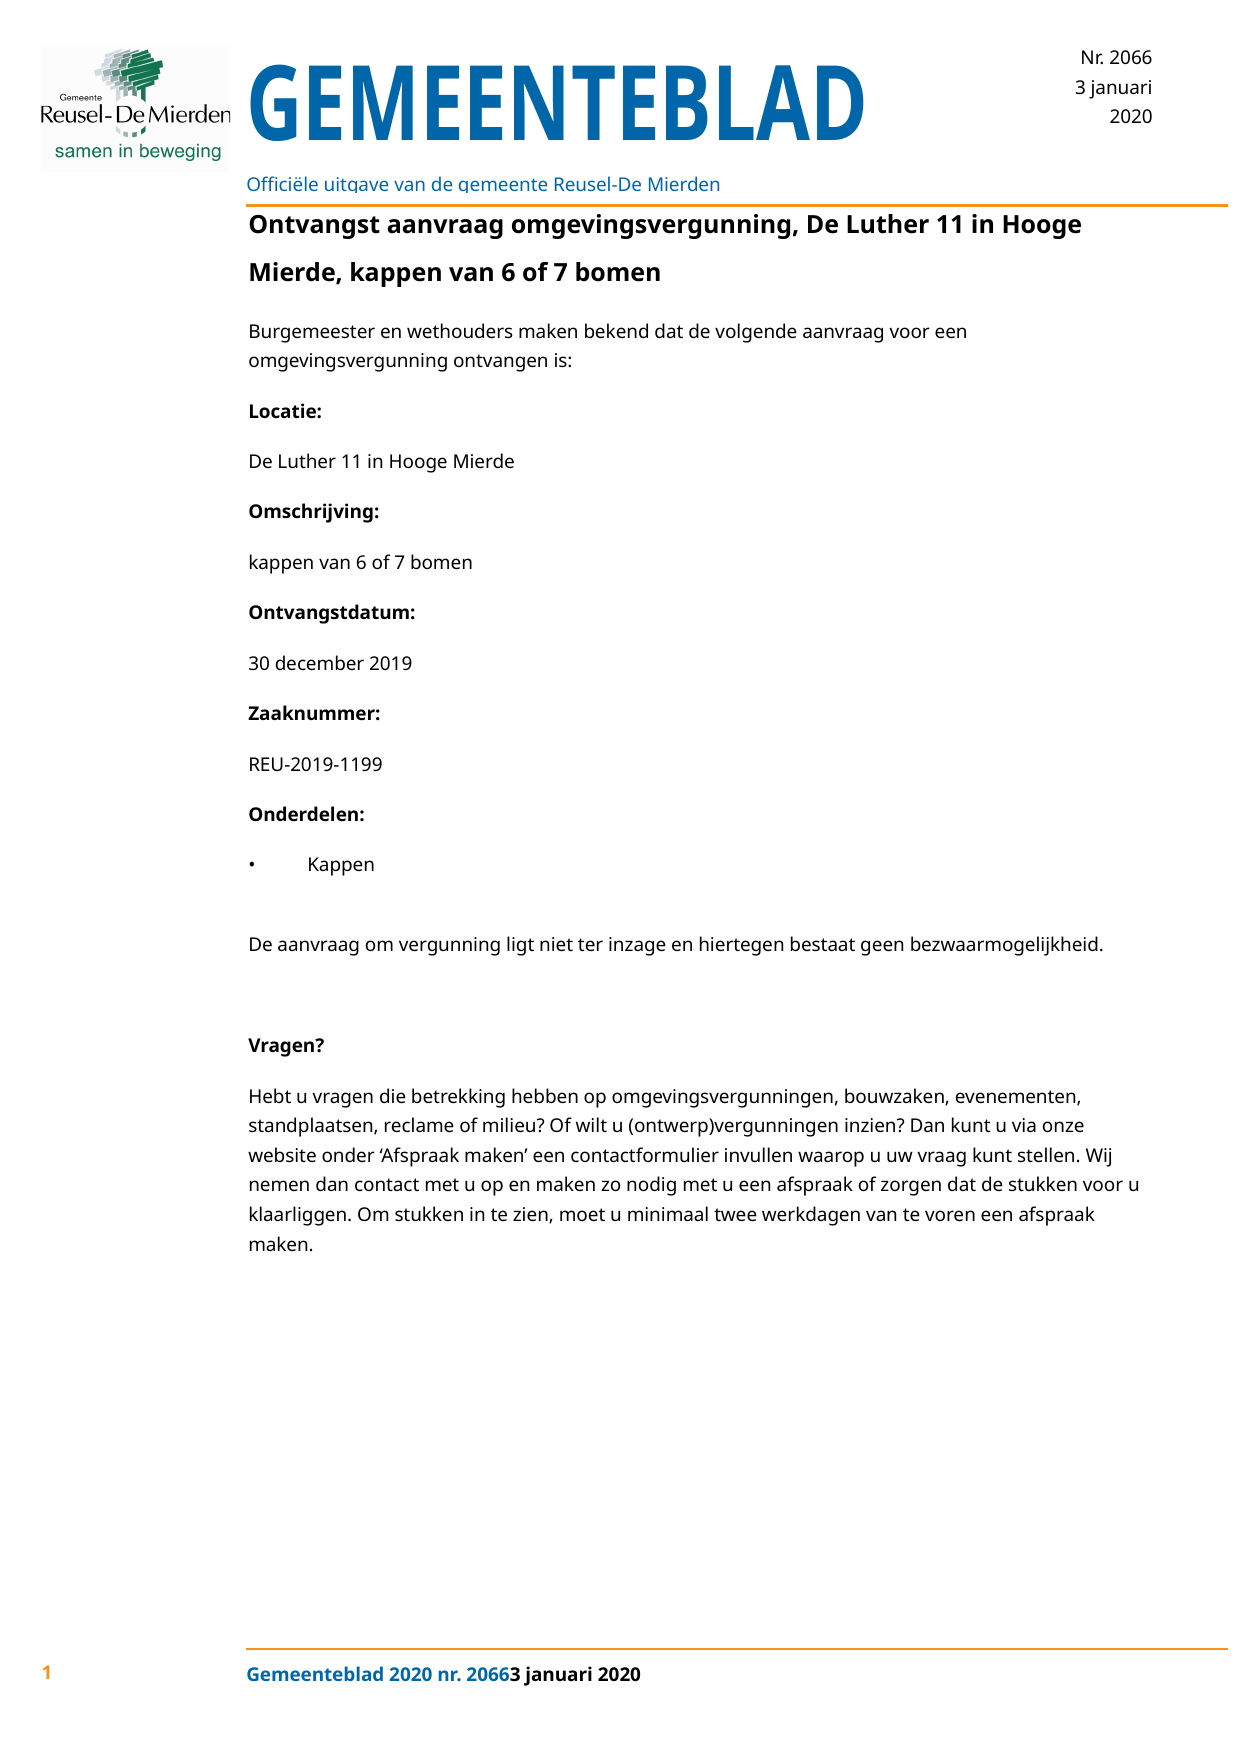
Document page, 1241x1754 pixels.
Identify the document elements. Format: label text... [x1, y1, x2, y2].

picture [41, 47, 231, 172]
text Omschrijving: [248, 499, 1152, 524]
text Zaaknummer: [248, 700, 1152, 726]
text Ontvangst aanvraag omgevingsvergunning, De Luther 11 in Hooge Mierde, kappen van 6 of 7 bomen [248, 207, 1152, 288]
text REU-2019-1199 [248, 751, 1152, 777]
text kappen van 6 of 7 bomen [248, 549, 1152, 575]
text 30 december 2019 [248, 650, 1152, 676]
text Locatie: [248, 398, 1152, 424]
text De aanvraag om vergunning ligt niet ter inzage en hiertegen bestaat geen bezwaarmogelijkheid. [248, 932, 1152, 957]
text De Luther 11 in Hooge Mierde [248, 448, 1152, 474]
list Kappen [248, 852, 1152, 877]
text Onderdelen: [248, 801, 1152, 827]
text Hebt u vragen die betrekking hebben op omgevingsvergunningen, bouwzaken, evenementen, standplaatsen, reclame of milieu? Of wilt u (ontwerp)vergunningen inzien? Dan kunt u via onze website onder ‘Afspraak maken’ een contactformulier invullen waarop u uw vraag kunt stellen. Wij nemen dan contact met u op en maken zo nodig met u een afspraak of zorgen dat de stukken voor u klaarliggen. Om stukken in te zien, moet u minimaal twee werkdagen van te voren een afspraak maken. [248, 1083, 1152, 1257]
text Ontvangstdatum: [248, 599, 1152, 625]
text Burgemeester en wethouders maken bekend dat de volgende aanvraag voor een omgevingsvergunning ontvangen is: [248, 318, 1152, 373]
text Vragen? [248, 1032, 1152, 1058]
